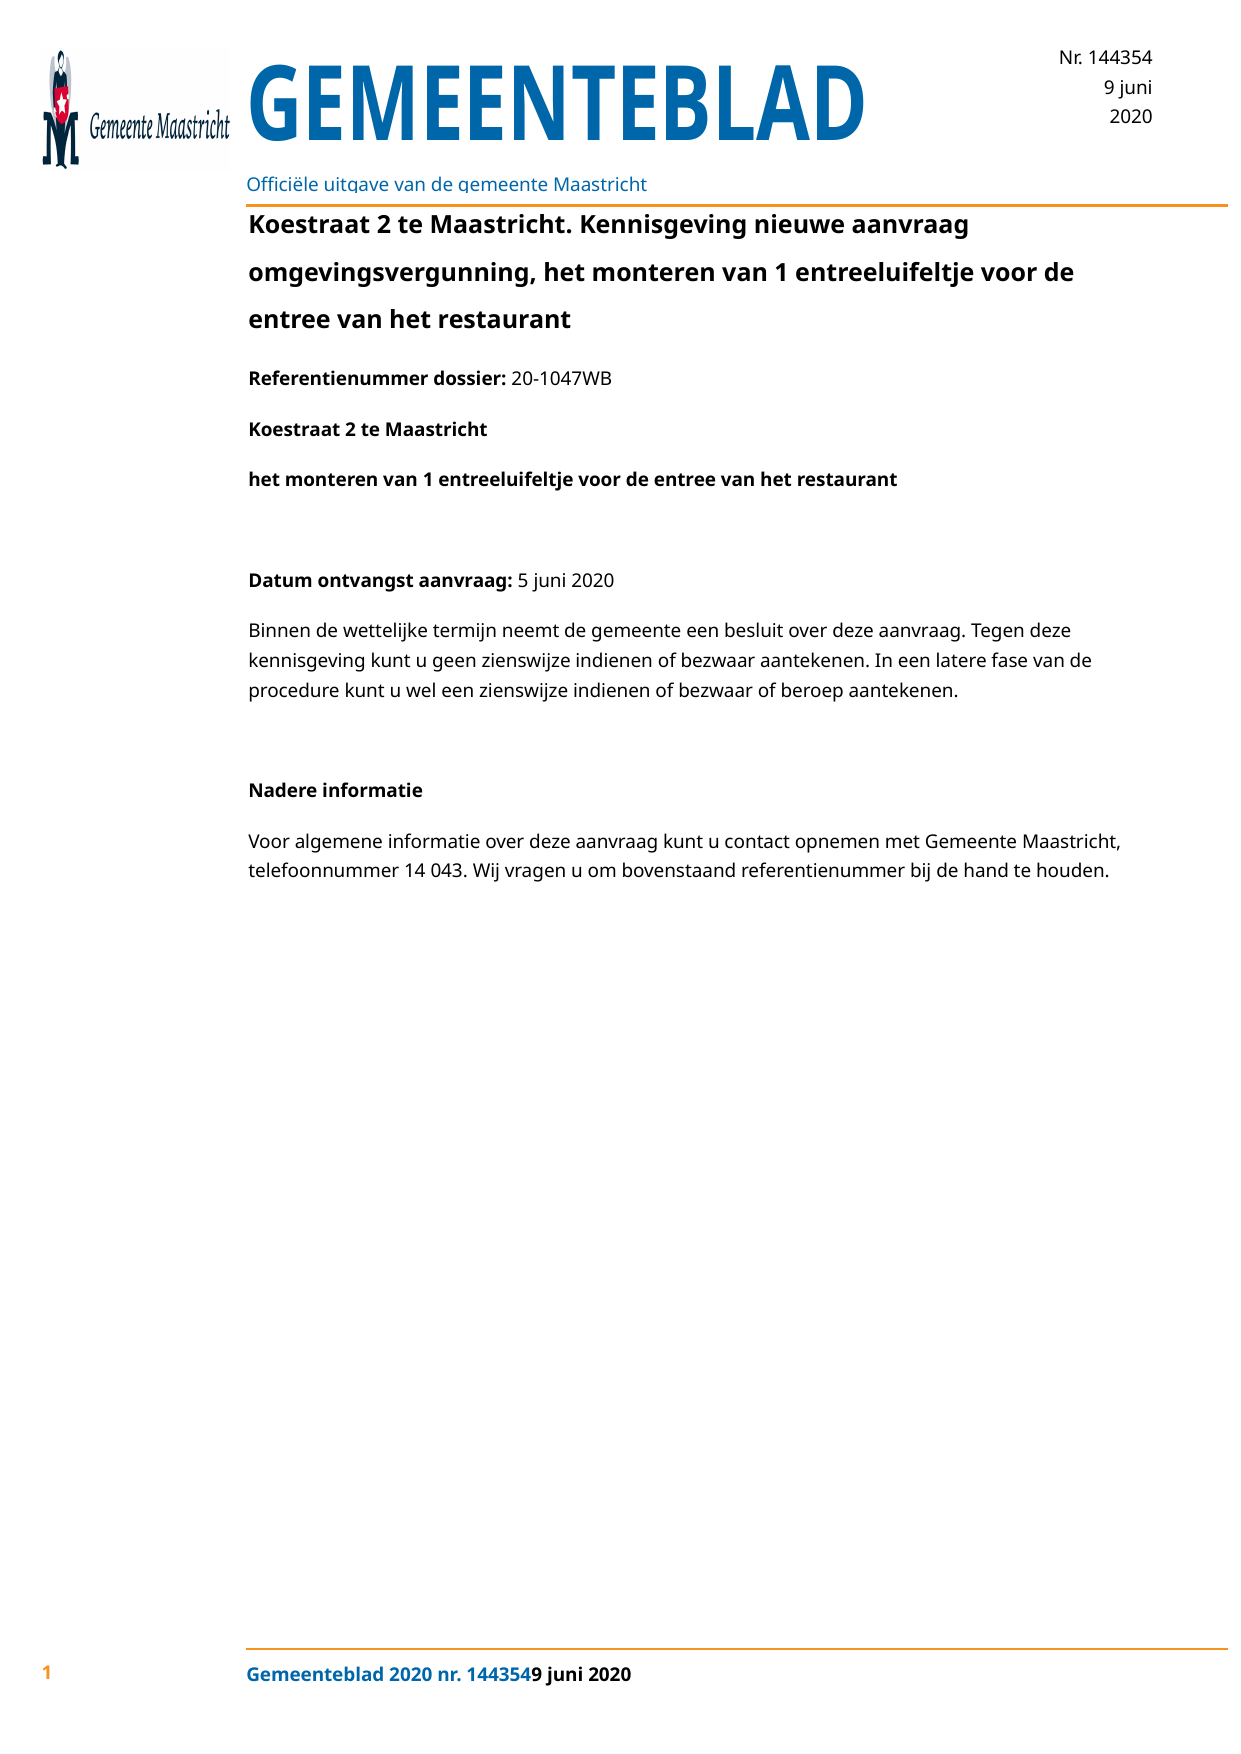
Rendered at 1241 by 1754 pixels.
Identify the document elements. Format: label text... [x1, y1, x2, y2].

text Binnen de wettelijke termijn neemt de gemeente een besluit over deze aanvraag. Tegen deze kennisgeving kunt u geen zienswijze indienen of bezwaar aantekenen. In een latere fase van de procedure kunt u wel een zienswijze indienen of bezwaar of beroep aantekenen. [248, 618, 1152, 702]
text Nadere informatie [248, 778, 1152, 803]
text Koestraat 2 te Maastricht [248, 416, 1152, 442]
text Koestraat 2 te Maastricht. Kennisgeving nieuwe aanvraag omgevingsvergunning, het monteren van 1 entreeluifeltje voor de entree van het restaurant [248, 207, 1152, 336]
text het monteren van 1 entreeluifeltje voor de entree van het restaurant [248, 466, 1152, 492]
picture [41, 47, 231, 172]
text Voor algemene informatie over deze aanvraag kunt u contact opnemen met Gemeente Maastricht, telefoonnummer 14 043. Wij vragen u om bovenstaand referentienummer bij de hand te houden. [248, 828, 1152, 883]
text Referentienummer dossier: 20-1047WB [248, 366, 1152, 391]
text Datum ontvangst aanvraag: 5 juni 2020 [248, 567, 1152, 593]
